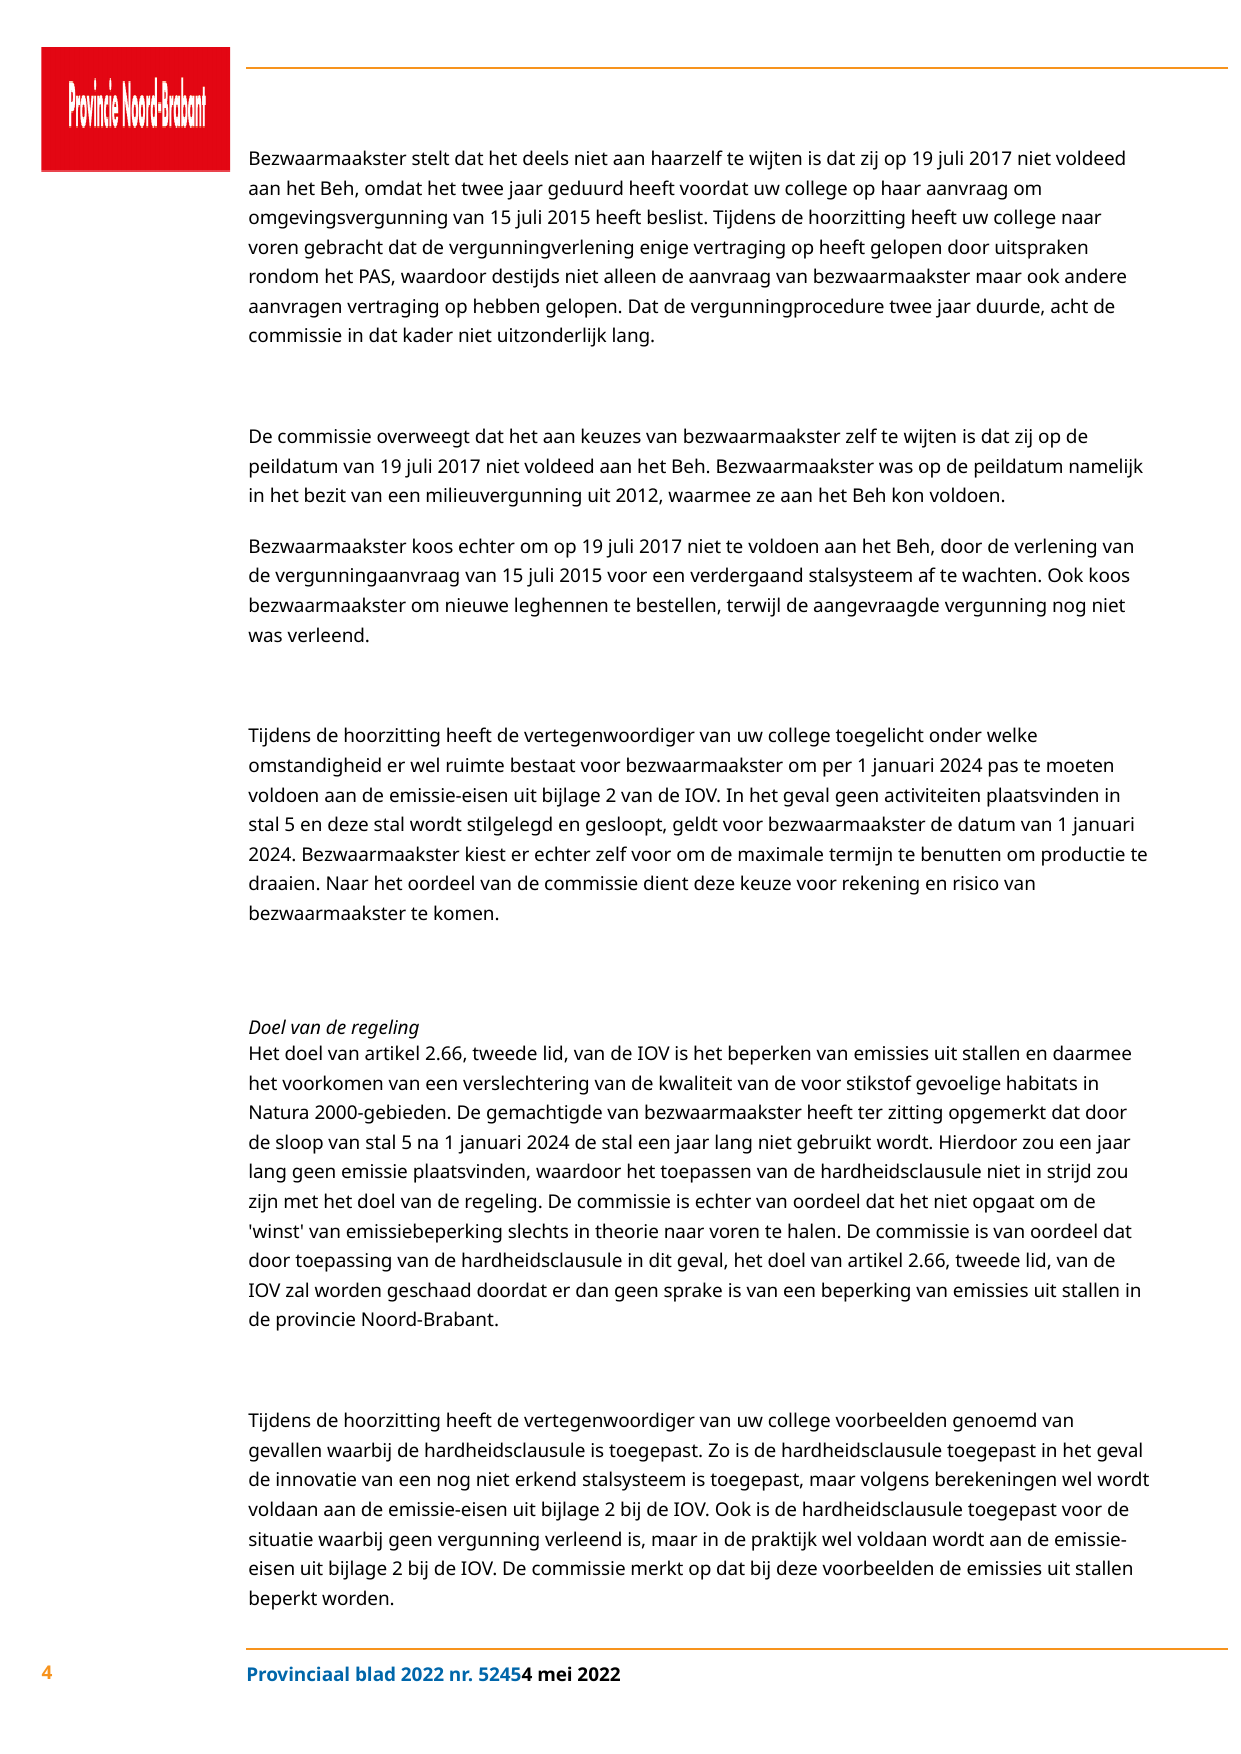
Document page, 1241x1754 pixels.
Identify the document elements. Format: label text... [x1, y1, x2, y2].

text Tijdens de hoorzitting heeft de vertegenwoordiger van uw college voorbeelden genoemd van gevallen waarbij de hardheidsclausule is toegepast. Zo is de hardheidsclausule toegepast in het geval de innovatie van een nog niet erkend stalsysteem is toegepast, maar volgens berekeningen wel wordt voldaan aan de emissie-eisen uit bijlage 2 bij de IOV. Ook is de hardheidsclausule toegepast voor de situatie waarbij geen vergunning verleend is, maar in de praktijk wel voldaan wordt aan de emissie-eisen uit bijlage 2 bij de IOV. De commissie merkt op dat bij deze voorbeelden de emissies uit stallen beperkt worden. [248, 1407, 1152, 1611]
text Bezwaarmaakster stelt dat het deels niet aan haarzelf te wijten is dat zij op 19 juli 2017 niet voldeed aan het Beh, omdat het twee jaar geduurd heeft voordat uw college op haar aanvraag om omgevingsvergunning van 15 juli 2015 heeft beslist. Tijdens de hoorzitting heeft uw college naar voren gebracht dat de vergunningverlening enige vertraging op heeft gelopen door uitspraken rondom het PAS, waardoor destijds niet alleen de aanvraag van bezwaarmaakster maar ook andere aanvragen vertraging op hebben gelopen. Dat de vergunningprocedure twee jaar duurde, acht de commissie in dat kader niet uitzonderlijk lang. [248, 145, 1152, 348]
text Tijdens de hoorzitting heeft de vertegenwoordiger van uw college toegelicht onder welke omstandigheid er wel ruimte bestaat voor bezwaarmaakster om per 1 januari 2024 pas te moeten voldoen aan de emissie-eisen uit bijlage 2 van de IOV. In het geval geen activiteiten plaatsvinden in stal 5 en deze stal wordt stilgelegd en gesloopt, geldt voor bezwaarmaakster de datum van 1 januari 2024. Bezwaarmaakster kiest er echter zelf voor om de maximale termijn te benutten om productie te draaien. Naar het oordeel van de commissie dient deze keuze voor rekening en risico van bezwaarmaakster te komen. [248, 723, 1152, 926]
text Doel van de regeling [248, 1014, 1152, 1040]
picture [41, 47, 231, 172]
text Bezwaarmaakster koos echter om op 19 juli 2017 niet te voldoen aan het Beh, door de verlening van de vergunningaanvraag van 15 juli 2015 voor een verdergaand stalsysteem af te wachten. Ook koos bezwaarmaakster om nieuwe leghennen te bestellen, terwijl de aangevraagde vergunning nog niet was verleend. [248, 533, 1152, 648]
text De commissie overweegt dat het aan keuzes van bezwaarmaakster zelf te wijten is dat zij op de peildatum van 19 juli 2017 niet voldeed aan het Beh. Bezwaarmaakster was op de peildatum namelijk in het bezit van een milieuvergunning uit 2012, waarmee ze aan het Beh kon voldoen. [248, 423, 1152, 508]
text Het doel van artikel 2.66, tweede lid, van de IOV is het beperken van emissies uit stallen en daarmee het voorkomen van een verslechtering van de kwaliteit van de voor stikstof gevoelige habitats in Natura 2000-gebieden. De gemachtigde van bezwaarmaakster heeft ter zitting opgemerkt dat door de sloop van stal 5 na 1 januari 2024 de stal een jaar lang niet gebruikt wordt. Hierdoor zou een jaar lang geen emissie plaatsvinden, waardoor het toepassen van de hardheidsclausule niet in strijd zou zijn met het doel van de regeling. De commissie is echter van oordeel dat het niet opgaat om de 'winst' van emissiebeperking slechts in theorie naar voren te halen. De commissie is van oordeel dat door toepassing van de hardheidsclausule in dit geval, het doel van artikel 2.66, tweede lid, van de IOV zal worden geschaad doordat er dan geen sprake is van een beperking van emissies uit stallen in de provincie Noord-Brabant. [248, 1040, 1152, 1332]
